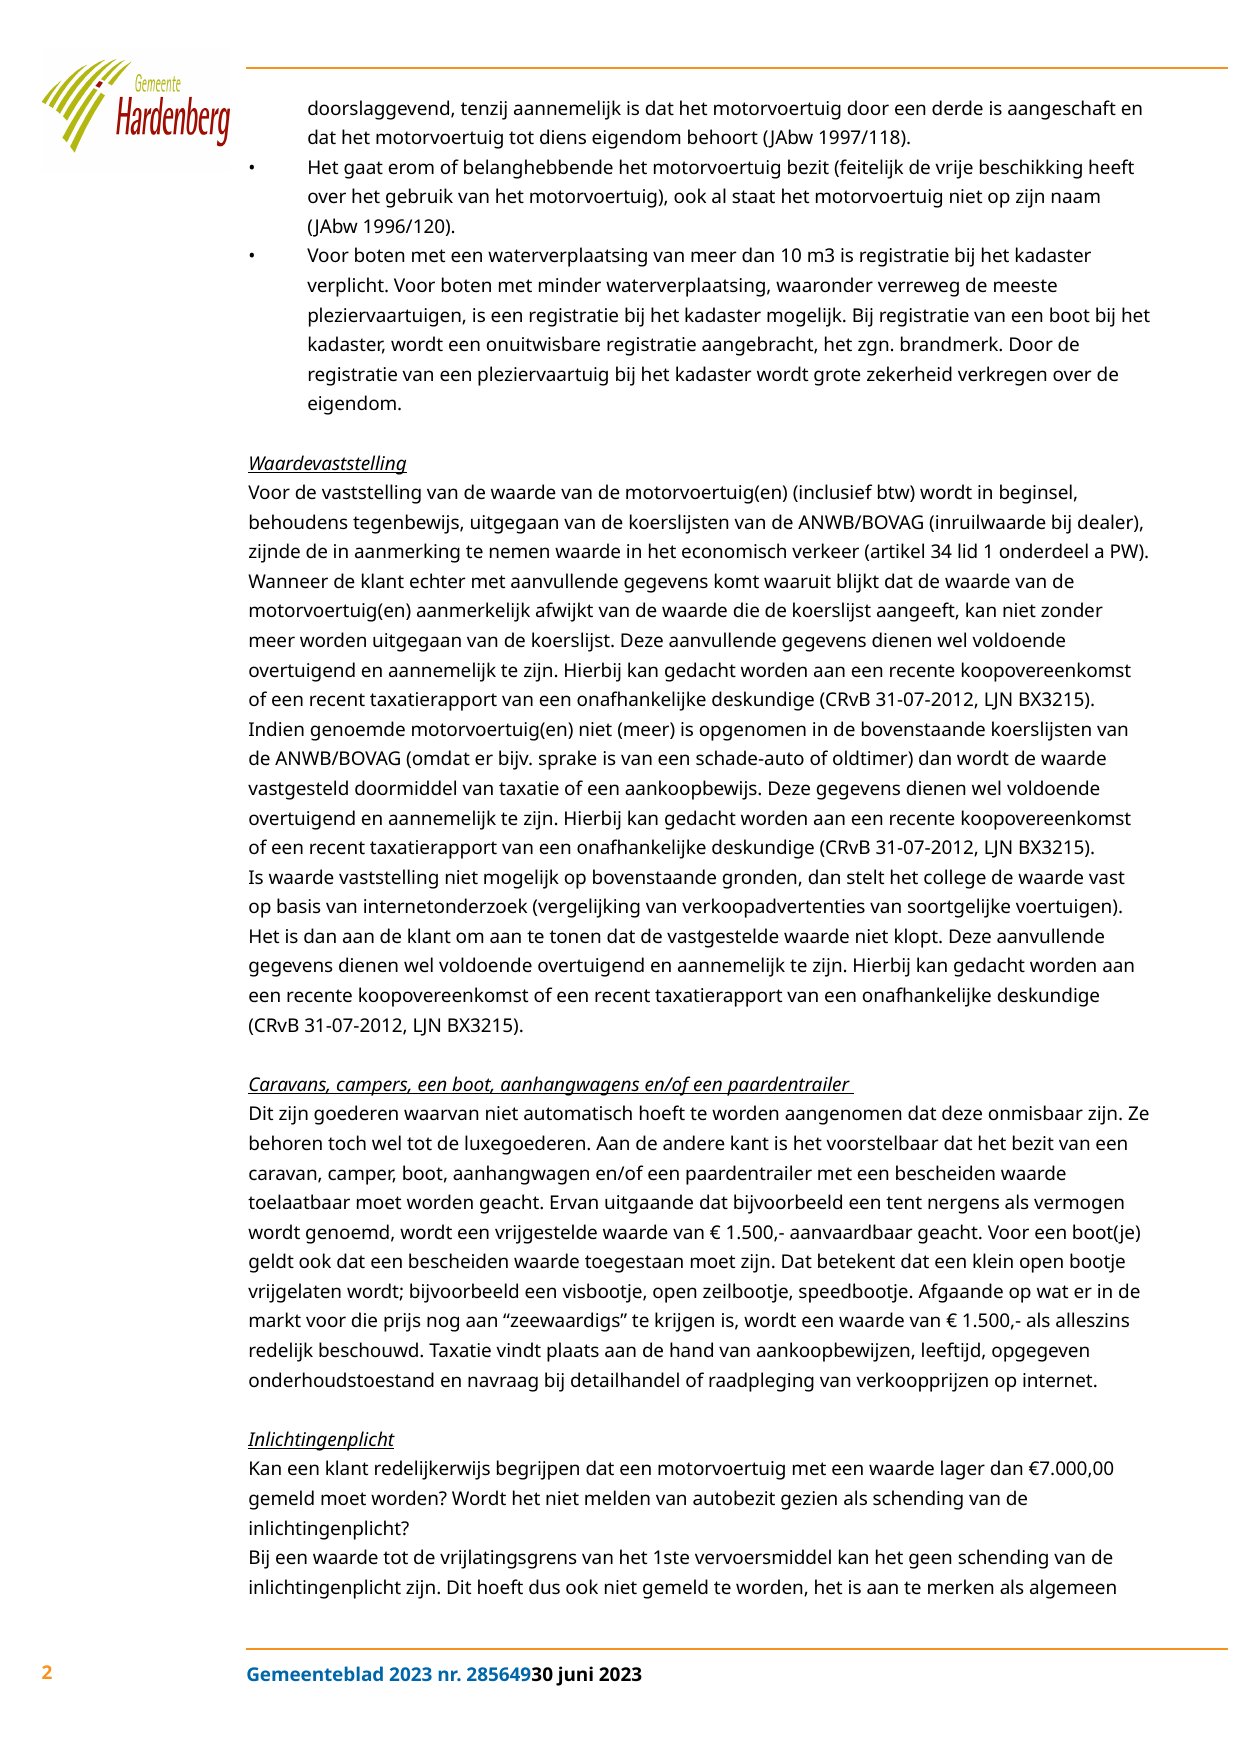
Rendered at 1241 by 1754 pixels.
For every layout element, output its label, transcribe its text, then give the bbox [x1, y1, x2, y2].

text Waardevaststelling [248, 450, 1152, 476]
text Dit zijn goederen waarvan niet automatisch hoeft te worden aangenomen dat deze onmisbaar zijn. Ze behoren toch wel tot de luxegoederen. Aan de andere kant is het voorstelbaar dat het bezit van een caravan, camper, boot, aanhangwagen en/of een paardentrailer met een bescheiden waarde toelaatbaar moet worden geacht. Ervan uitgaande dat bijvoorbeeld een tent nergens als vermogen wordt genoemd, wordt een vrijgestelde waarde van € 1.500,- aanvaardbaar geacht. Voor een boot(je) geldt ook dat een bescheiden waarde toegestaan moet zijn. Dat betekent dat een klein open bootje vrijgelaten wordt; bijvoorbeeld een visbootje, open zeilbootje, speedbootje. Afgaande op wat er in de markt voor die prijs nog aan “zeewaardigs” te krijgen is, wordt een waarde van € 1.500,- als alleszins redelijk beschouwd. Taxatie vindt plaats aan de hand van aankoopbewijzen, leeftijd, opgegeven onderhoudstoestand en navraag bij detailhandel of raadpleging van verkoopprijzen op internet. [248, 1101, 1152, 1393]
text Caravans, campers, een boot, aanhangwagens en/of een paardentrailer [248, 1071, 1152, 1097]
text Voor de vaststelling van de waarde van de motorvoertuig(en) (inclusief btw) wordt in beginsel, behoudens tegenbewijs, uitgegaan van de koerslijsten van de ANWB/BOVAG (inruilwaarde bij dealer), zijnde de in aanmerking te nemen waarde in het economisch verkeer (artikel 34 lid 1 onderdeel a PW). Wanneer de klant echter met aanvullende gegevens komt waaruit blijkt dat de waarde van de motorvoertuig(en) aanmerkelijk afwijkt van de waarde die de koerslijst aangeeft, kan niet zonder meer worden uitgegaan van de koerslijst. Deze aanvullende gegevens dienen wel voldoende overtuigend en aannemelijk te zijn. Hierbij kan gedacht worden aan een recente koopovereenkomst of een recent taxatierapport van een onafhankelijke deskundige (CRvB 31-07-2012, LJN BX3215). [248, 479, 1152, 712]
text Inlichtingenplicht [248, 1426, 1152, 1452]
text Kan een klant redelijkerwijs begrijpen dat een motorvoertuig met een waarde lager dan €7.000,00 gemeld moet worden? Wordt het niet melden van autobezit gezien als schending van de inlichtingenplicht? [248, 1456, 1152, 1541]
list doorslaggevend, tenzij aannemelijk is dat het motorvoertuig door een derde is aangeschaft en dat het motorvoertuig tot diens eigendom behoort (JAbw 1997/118). [248, 95, 1152, 150]
list Voor boten met een waterverplaatsing van meer dan 10 m3 is registratie bij het kadaster verplicht. Voor boten met minder waterverplaatsing, waaronder verreweg de meeste pleziervaartuigen, is een registratie bij het kadaster mogelijk. Bij registratie van een boot bij het kadaster, wordt een onuitwisbare registratie aangebracht, het zgn. brandmerk. Door de registratie van een pleziervaartuig bij het kadaster wordt grote zekerheid verkregen over de eigendom. [248, 243, 1152, 416]
list Het gaat erom of belanghebbende het motorvoertuig bezit (feitelijk de vrije beschikking heeft over het gebruik van het motorvoertuig), ook al staat het motorvoertuig niet op zijn naam (JAbw 1996/120). [248, 154, 1152, 239]
picture [41, 47, 231, 172]
text Bij een waarde tot de vrijlatingsgrens van het 1ste vervoersmiddel kan het geen schending van de inlichtingenplicht zijn. Dit hoeft dus ook niet gemeld te worden, het is aan te merken als algemeen [248, 1544, 1152, 1600]
text Is waarde vaststelling niet mogelijk op bovenstaande gronden, dan stelt het college de waarde vast op basis van internetonderzoek (vergelijking van verkoopadvertenties van soortgelijke voertuigen). Het is dan aan de klant om aan te tonen dat de vastgestelde waarde niet klopt. Deze aanvullende gegevens dienen wel voldoende overtuigend en aannemelijk te zijn. Hierbij kan gedacht worden aan een recente koopovereenkomst of een recent taxatierapport van een onafhankelijke deskundige (CRvB 31-07-2012, LJN BX3215). [248, 864, 1152, 1038]
text Indien genoemde motorvoertuig(en) niet (meer) is opgenomen in de bovenstaande koerslijsten van de ANWB/BOVAG (omdat er bijv. sprake is van een schade-auto of oldtimer) dan wordt de waarde vastgesteld doormiddel van taxatie of een aankoopbewijs. Deze gegevens dienen wel voldoende overtuigend en aannemelijk te zijn. Hierbij kan gedacht worden aan een recente koopovereenkomst of een recent taxatierapport van een onafhankelijke deskundige (CRvB 31-07-2012, LJN BX3215). [248, 716, 1152, 860]
